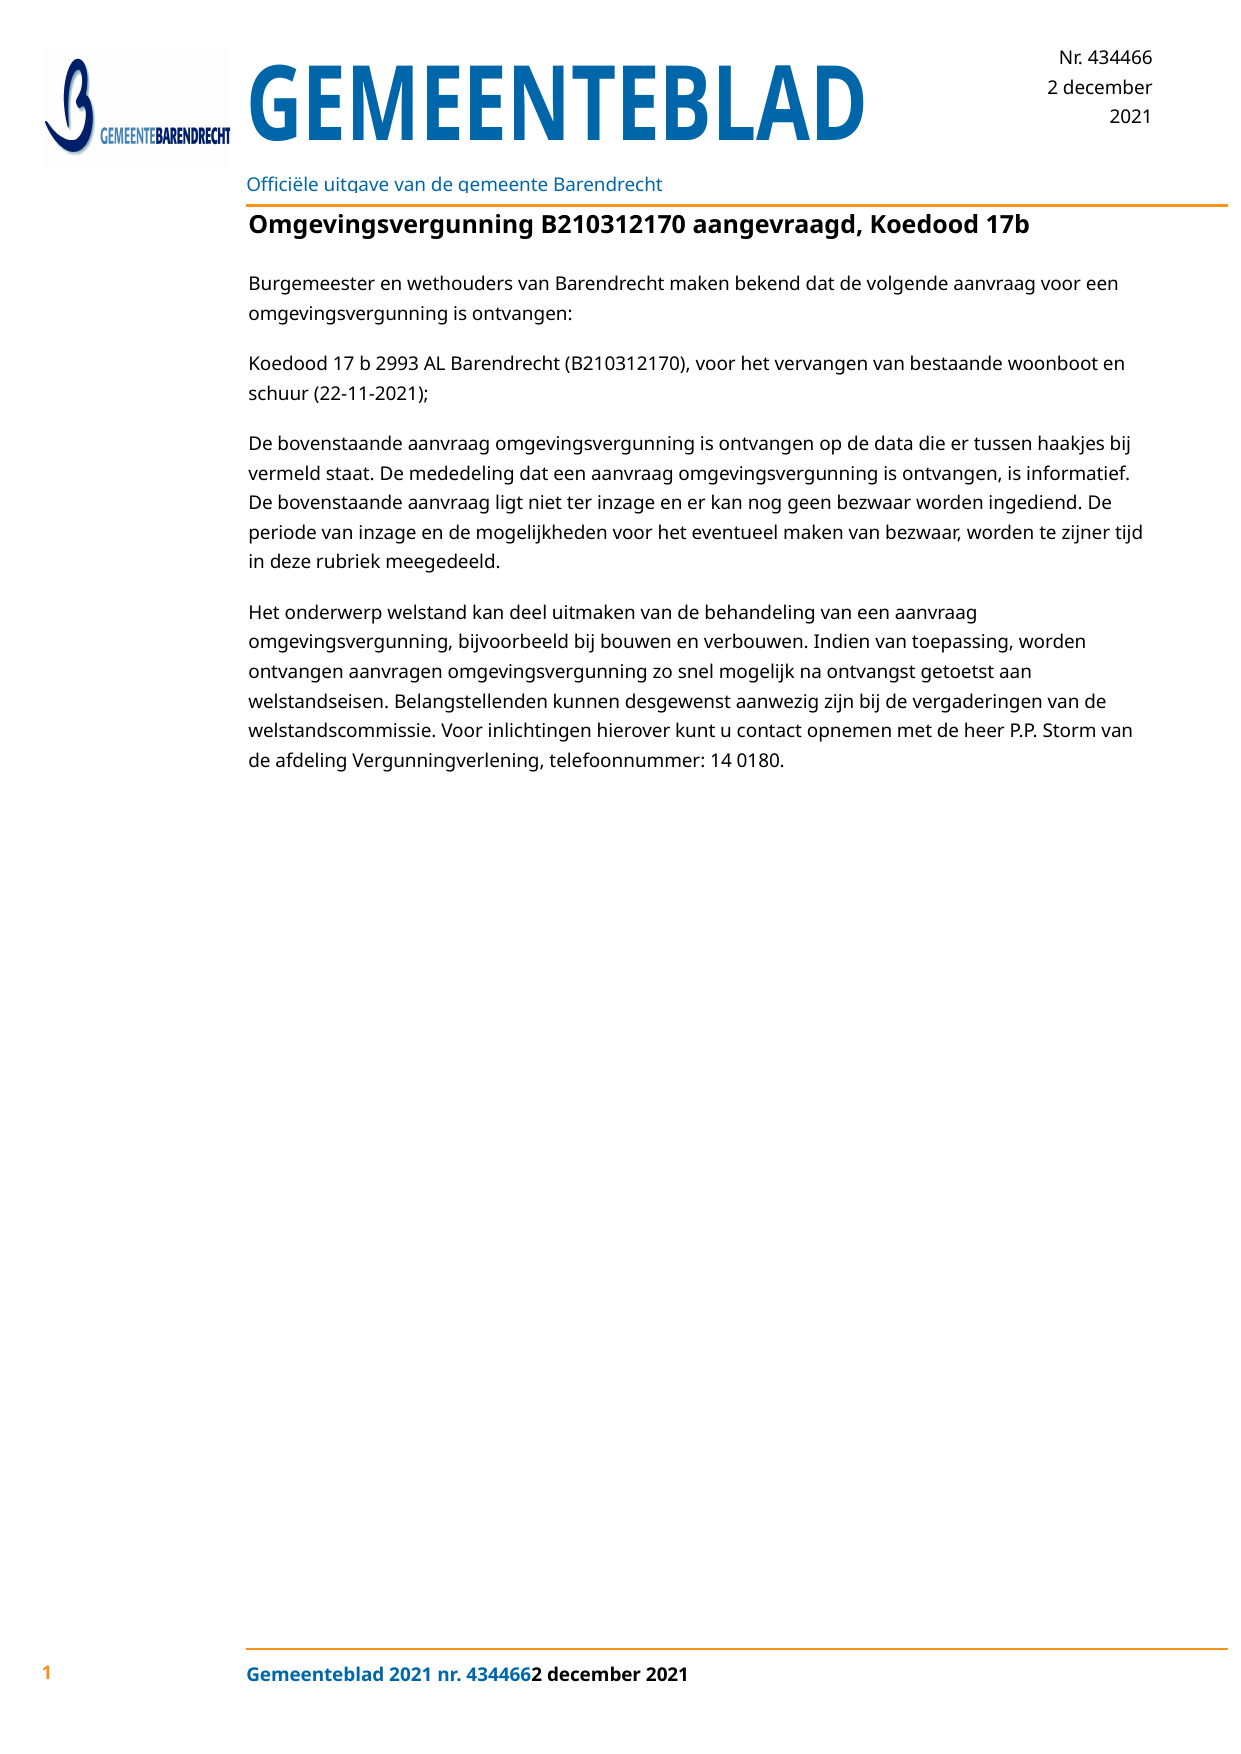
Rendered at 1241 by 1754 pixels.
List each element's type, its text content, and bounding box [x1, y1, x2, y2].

text Het onderwerp welstand kan deel uitmaken van de behandeling van een aanvraag omgevingsvergunning, bijvoorbeeld bij bouwen en verbouwen. Indien van toepassing, worden ontvangen aanvragen omgevingsvergunning zo snel mogelijk na ontvangst getoetst aan welstandseisen. Belangstellenden kunnen desgewenst aanwezig zijn bij de vergaderingen van de welstandscommissie. Voor inlichtingen hierover kunt u contact opnemen met de heer P.P. Storm van de afdeling Vergunningverlening, telefoonnummer: 14 0180. [248, 599, 1152, 773]
text Burgemeester en wethouders van Barendrecht maken bekend dat de volgende aanvraag voor een omgevingsvergunning is ontvangen: [248, 270, 1152, 326]
text De bovenstaande aanvraag omgevingsvergunning is ontvangen op de data die er tussen haakjes bij vermeld staat. De mededeling dat een aanvraag omgevingsvergunning is ontvangen, is informatief. De bovenstaande aanvraag ligt niet ter inzage en er kan nog geen bezwaar worden ingediend. De periode van inzage en de mogelijkheden voor het eventueel maken van bezwaar, worden te zijner tijd in deze rubriek meegedeeld. [248, 430, 1152, 574]
text Koedood 17 b 2993 AL Barendrecht (B210312170), voor het vervangen van bestaande woonboot en schuur (22-11-2021); [248, 350, 1152, 406]
picture [41, 47, 231, 172]
text Omgevingsvergunning B210312170 aangevraagd, Koedood 17b [248, 207, 1152, 241]
